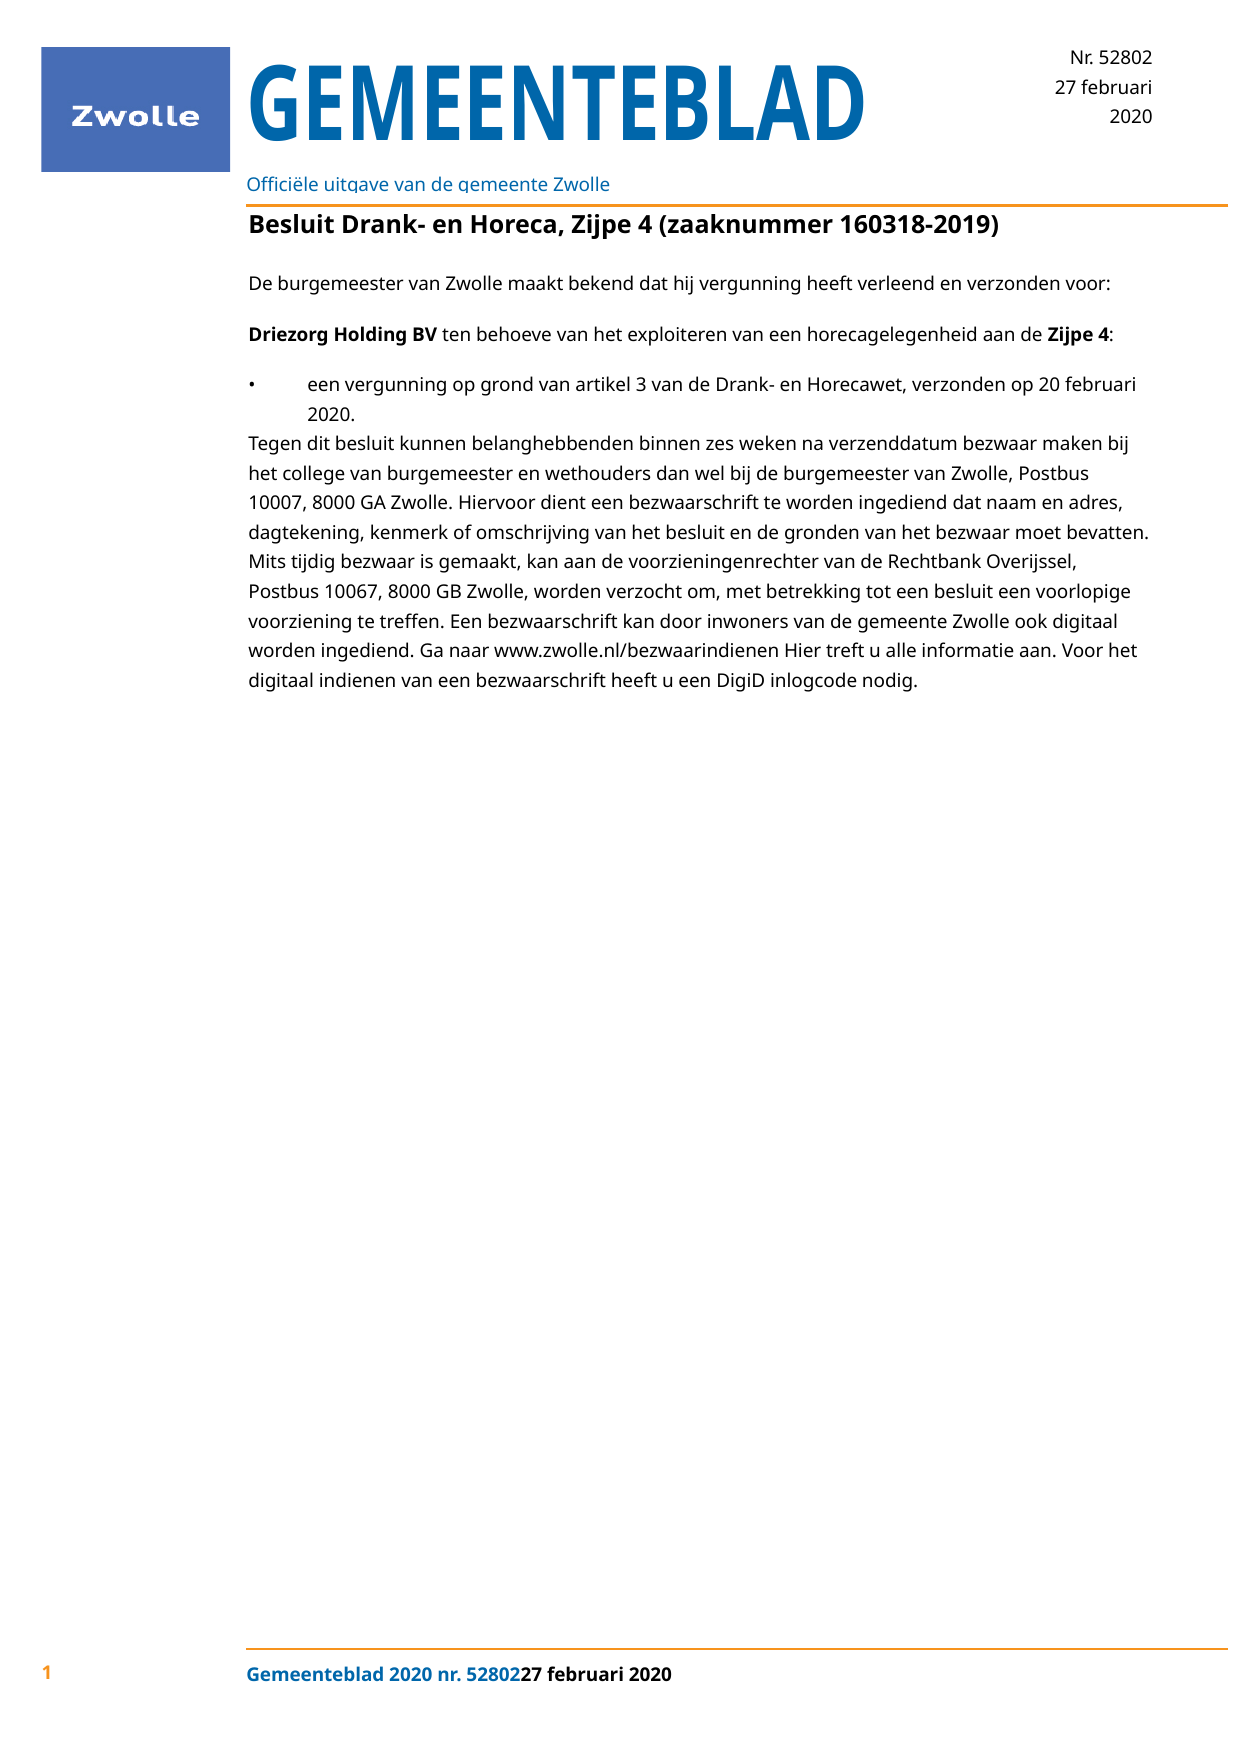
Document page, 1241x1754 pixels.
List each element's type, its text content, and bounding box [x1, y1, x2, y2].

text Tegen dit besluit kunnen belanghebbenden binnen zes weken na verzenddatum bezwaar maken bij het college van burgemeester en wethouders dan wel bij de burgemeester van Zwolle, Postbus 10007, 8000 GA Zwolle. Hiervoor dient een bezwaarschrift te worden ingediend dat naam en adres, dagtekening, kenmerk of omschrijving van het besluit en de gronden van het bezwaar moet bevatten. Mits tijdig bezwaar is gemaakt, kan aan de voorzieningenrechter van de Rechtbank Overijssel, Postbus 10067, 8000 GB Zwolle, worden verzocht om, met betrekking tot een besluit een voorlopige voorziening te treffen. Een bezwaarschrift kan door inwoners van de gemeente Zwolle ook digitaal worden ingediend. Ga naar www.zwolle.nl/bezwaarindienen Hier treft u alle informatie aan. Voor het digitaal indienen van een bezwaarschrift heeft u een DigiD inlogcode nodig. [248, 430, 1152, 693]
text Besluit Drank- en Horeca, Zijpe 4 (zaaknummer 160318-2019) [248, 207, 1152, 241]
picture [41, 47, 231, 172]
list een vergunning op grond van artikel 3 van de Drank- en Horecawet, verzonden op 20 februari 2020. [248, 371, 1152, 426]
text Driezorg Holding BV ten behoeve van het exploiteren van een horecagelegenheid aan de Zijpe 4: [248, 321, 1152, 346]
text De burgemeester van Zwolle maakt bekend dat hij vergunning heeft verleend en verzonden voor: [248, 270, 1152, 296]
